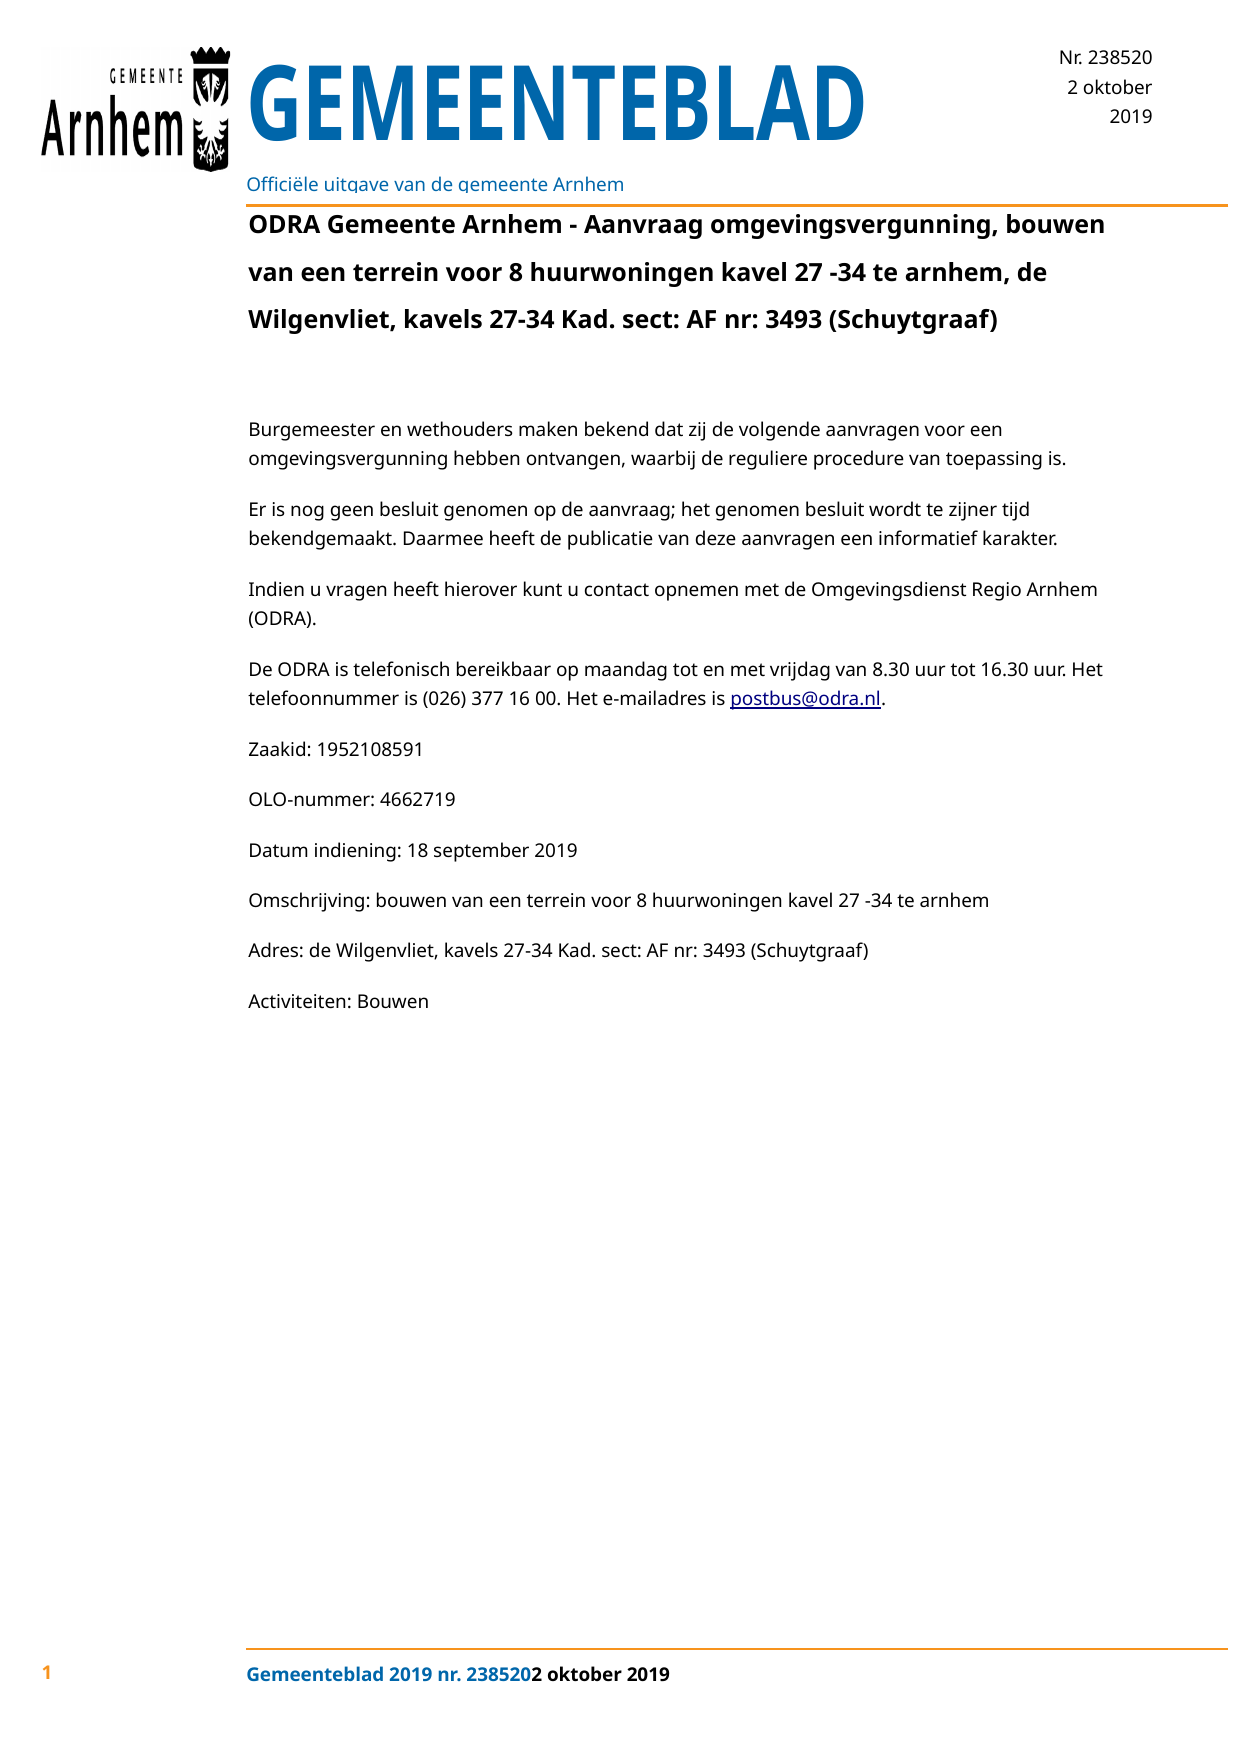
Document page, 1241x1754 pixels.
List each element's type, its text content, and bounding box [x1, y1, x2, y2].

text OLO-nummer: 4662719 [248, 786, 1152, 812]
text ODRA Gemeente Arnhem - Aanvraag omgevingsvergunning, bouwen van een terrein voor 8 huurwoningen kavel 27 -34 te arnhem, de Wilgenvliet, kavels 27-34 Kad. sect: AF nr: 3493 (Schuytgraaf) [248, 207, 1152, 336]
text Activiteiten: Bouwen [248, 988, 1152, 1014]
text Indien u vragen heeft hierover kunt u contact opnemen met de Omgevingsdienst Regio Arnhem (ODRA). [248, 576, 1152, 631]
picture [41, 47, 231, 172]
text Er is nog geen besluit genomen op de aanvraag; het genomen besluit wordt te zijner tijd bekendgemaakt. Daarmee heeft de publicatie van deze aanvragen een informatief karakter. [248, 496, 1152, 551]
text De ODRA is telefonisch bereikbaar op maandag tot en met vrijdag van 8.30 uur tot 16.30 uur. Het telefoonnummer is (026) 377 16 00. Het e-mailadres is postbus@odra.nl. [248, 656, 1152, 711]
text Zaakid: 1952108591 [248, 736, 1152, 762]
text Burgemeester en wethouders maken bekend dat zij de volgende aanvragen voor een omgevingsvergunning hebben ontvangen, waarbij de reguliere procedure van toepassing is. [248, 416, 1152, 471]
text Adres: de Wilgenvliet, kavels 27-34 Kad. sect: AF nr: 3493 (Schuytgraaf) [248, 938, 1152, 963]
text Datum indiening: 18 september 2019 [248, 837, 1152, 862]
text Omschrijving: bouwen van een terrein voor 8 huurwoningen kavel 27 -34 te arnhem [248, 887, 1152, 913]
